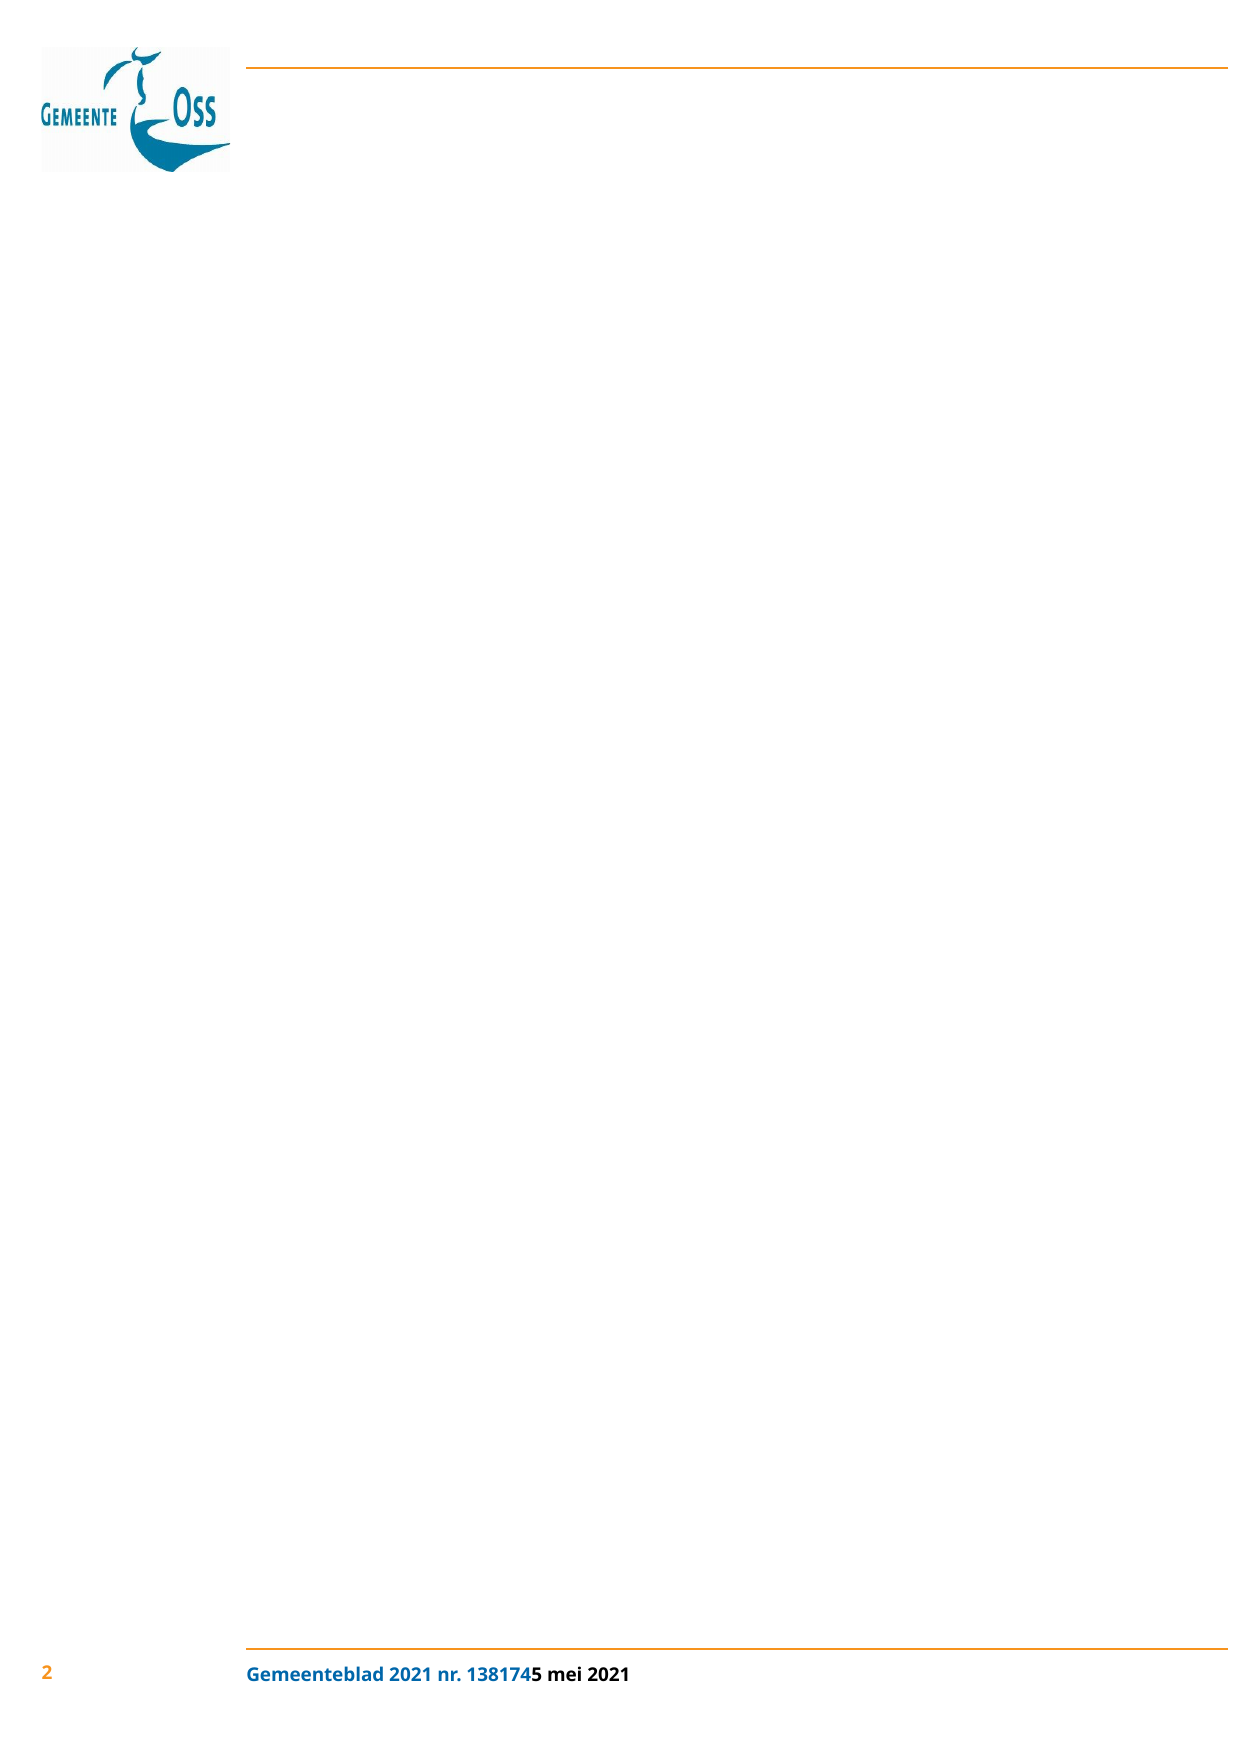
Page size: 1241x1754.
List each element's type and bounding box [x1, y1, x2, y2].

picture [41, 47, 231, 172]
